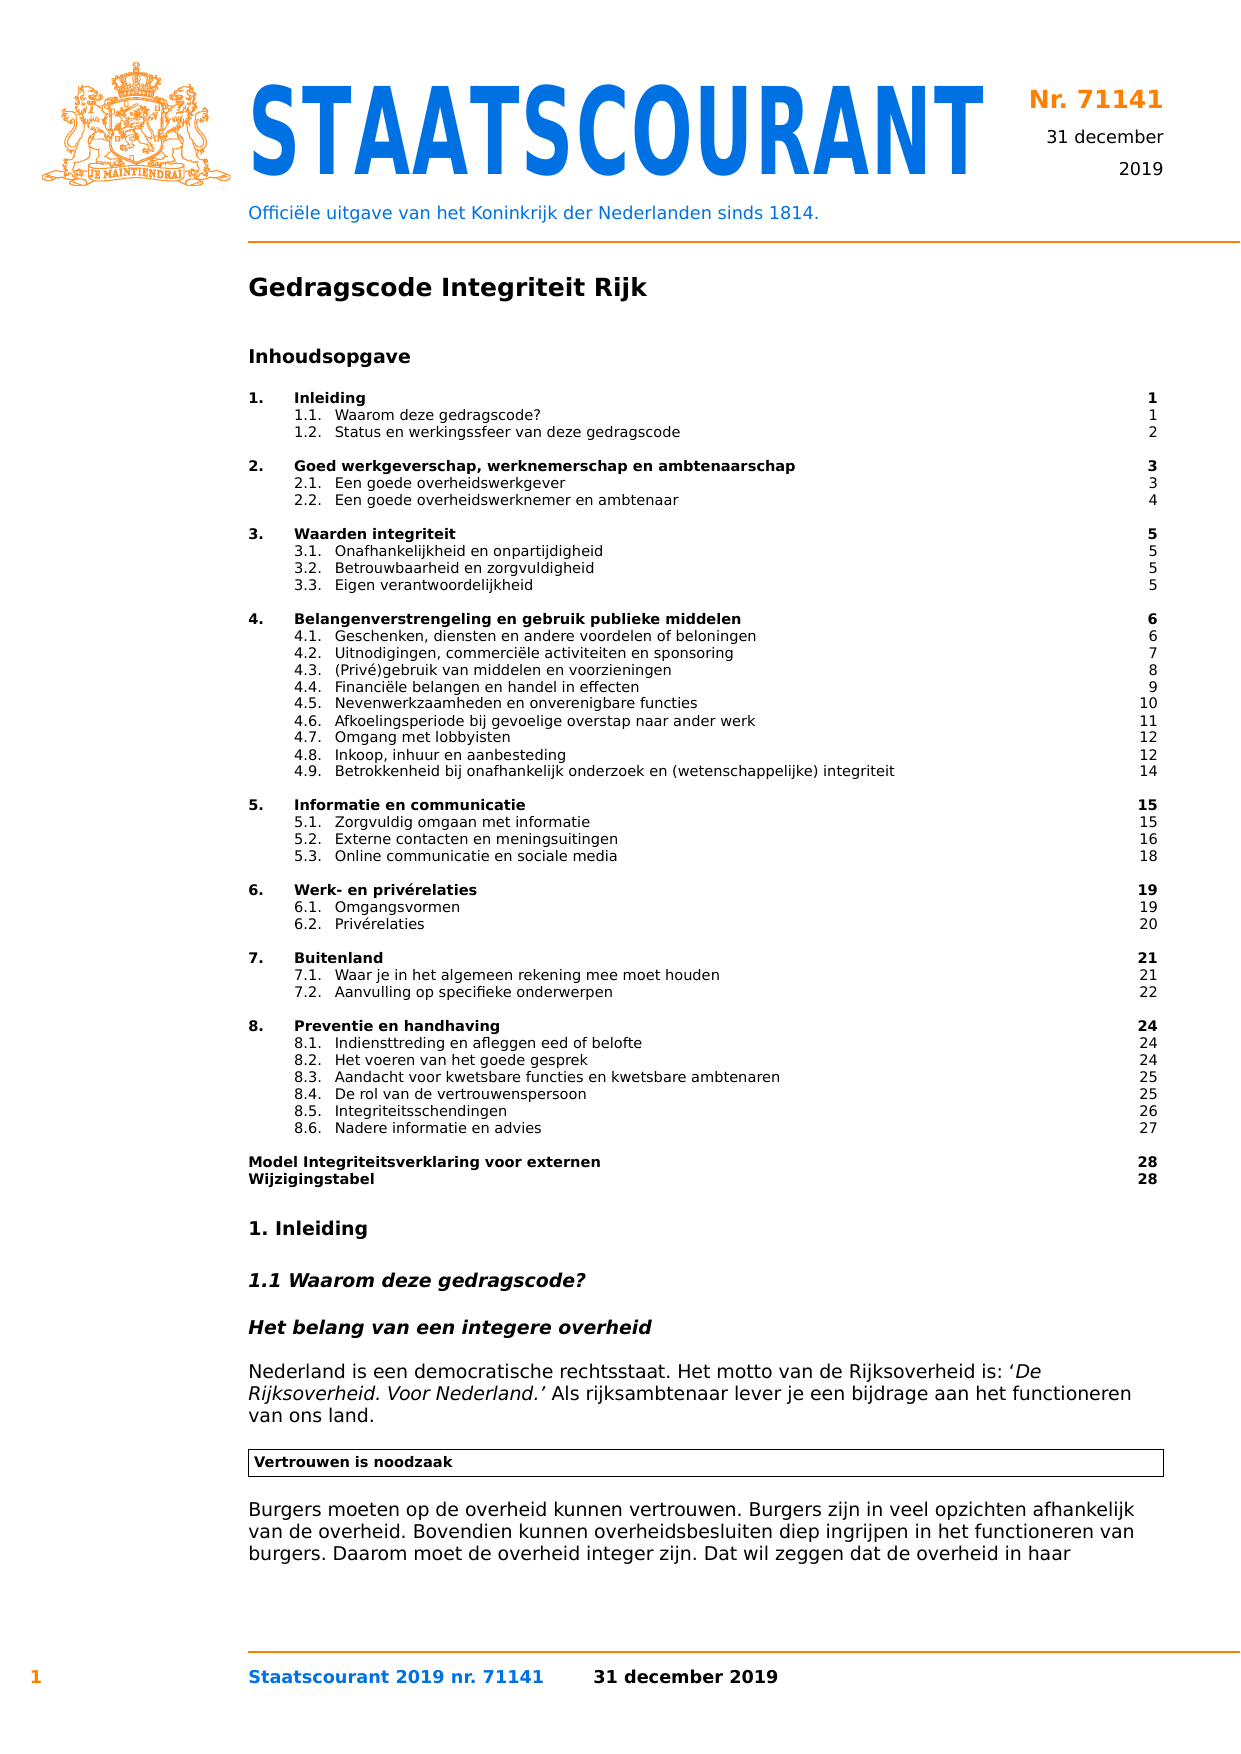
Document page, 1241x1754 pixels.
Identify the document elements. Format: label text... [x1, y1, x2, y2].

table_cell Online communicatie en sociale media [329, 848, 1054, 865]
text Inhoudsopgave [248, 346, 1163, 368]
table_cell [329, 441, 1054, 458]
table_cell [248, 1137, 1054, 1154]
table_cell 11 [1054, 713, 1163, 729]
table_cell 5. [248, 797, 288, 814]
table_cell 28 [1054, 1154, 1163, 1171]
table_cell [248, 713, 288, 729]
subtitle Gedragscode Integriteit Rijk [248, 273, 1163, 302]
table_cell 4.3. [288, 661, 329, 678]
table_cell 5 [1054, 560, 1163, 577]
table_cell 31 december [998, 121, 1240, 153]
table_cell [248, 729, 288, 746]
table_cell Een goede overheidswerkgever [329, 475, 1054, 492]
table_cell [248, 407, 288, 424]
table_cell [288, 1001, 329, 1018]
table_cell 4.2. [288, 645, 329, 661]
table_cell Betrouwbaarheid en zorgvuldigheid [329, 560, 1054, 577]
table_cell Omgangsvormen [329, 899, 1054, 916]
table_cell Buitenland [288, 950, 1054, 967]
table_cell Privérelaties [329, 916, 1054, 933]
table_cell [248, 1001, 288, 1018]
table_cell [329, 933, 1054, 950]
table_cell [248, 967, 288, 984]
table_cell [248, 865, 288, 882]
table_cell Externe contacten en meningsuitingen [329, 831, 1054, 848]
table_cell [248, 1086, 288, 1103]
table_cell 12 [1054, 729, 1163, 746]
table_cell 4.9. [288, 763, 329, 780]
table_cell 22 [1054, 984, 1163, 1001]
table_cell [248, 1069, 288, 1086]
table_cell 5.2. [288, 831, 329, 848]
table_cell [248, 594, 288, 611]
table_cell [329, 509, 1054, 526]
table_cell [248, 763, 288, 780]
table_header Vertrouwen is noodzaak [249, 1450, 1163, 1476]
table_cell Waarom deze gedragscode? [329, 407, 1054, 424]
table_cell Afkoelingsperiode bij gevoelige overstap naar ander werk [329, 713, 1054, 729]
table_cell [1054, 780, 1163, 797]
table_cell [248, 424, 288, 441]
table_cell Goed werkgeverschap, werknemerschap en ambtenaarschap [288, 458, 1054, 475]
table_cell 4 [1054, 492, 1163, 509]
table_cell Belangenverstrengeling en gebruik publieke middelen [288, 611, 1054, 627]
table_cell [288, 594, 329, 611]
table_cell [248, 628, 288, 644]
table_cell [248, 984, 288, 1001]
table_cell [248, 1035, 288, 1052]
table_header 1. [248, 390, 288, 407]
table_cell 8.5. [288, 1103, 329, 1120]
table_cell 8.3. [288, 1069, 329, 1086]
table_cell [248, 814, 288, 831]
table_cell [248, 661, 288, 678]
table_cell Nevenwerkzaamheden en onverenigbare functies [329, 695, 1054, 712]
table_cell Uitnodigingen, commerciële activiteiten en sponsoring [329, 645, 1054, 661]
table_cell 6 [1054, 611, 1163, 627]
table_cell Waarden integriteit [288, 526, 1054, 543]
table_cell [248, 441, 288, 458]
table_cell 4.5. [288, 695, 329, 712]
picture [41, 62, 231, 186]
table_cell [288, 441, 329, 458]
table_cell 8 [1054, 661, 1163, 678]
table_cell 8.2. [288, 1052, 329, 1069]
table_cell [329, 865, 1054, 882]
table_header 1 [1054, 390, 1163, 407]
table_cell 12 [1054, 746, 1163, 763]
table_cell [248, 695, 288, 712]
table_cell 16 [1054, 831, 1163, 848]
text Burgers moeten op de overheid kunnen vertrouwen. Burgers zijn in veel opzichten afhankelijk van de overheid. Bovendien kunnen overheidsbesluiten diep ingrijpen in het functioneren van burgers. Daarom moet de overheid integer zijn. Dat wil zeggen dat de overheid in haar [248, 1499, 1163, 1565]
table_cell 3.2. [288, 560, 329, 577]
table_cell [248, 492, 288, 509]
table_cell Indiensttreding en afleggen eed of belofte [329, 1035, 1054, 1052]
table_cell [248, 1052, 288, 1069]
table_cell 7. [248, 950, 288, 967]
table_cell De rol van de vertrouwenspersoon [329, 1086, 1054, 1103]
table_cell 14 [1054, 763, 1163, 780]
table_cell 10 [1054, 695, 1163, 712]
table_cell [248, 831, 288, 848]
table_cell [1054, 1137, 1163, 1154]
table_cell 15 [1054, 814, 1163, 831]
table_cell Inkoop, inhuur en aanbesteding [329, 746, 1054, 763]
table_cell 9 [1054, 679, 1163, 695]
table_cell [248, 933, 288, 950]
table_cell (Privé)gebruik van middelen en voorzieningen [329, 661, 1054, 678]
table_cell 6. [248, 882, 288, 899]
table_cell [248, 916, 288, 933]
table_cell [248, 509, 288, 526]
table_cell [288, 933, 329, 950]
table_cell 19 [1054, 899, 1163, 916]
table_cell 6 [1054, 628, 1163, 644]
table_cell [248, 848, 288, 865]
table_cell [1054, 865, 1163, 882]
table_cell Preventie en handhaving [288, 1018, 1054, 1035]
table_cell Aandacht voor kwetsbare functies en kwetsbare ambtenaren [329, 1069, 1054, 1086]
table_cell Status en werkingssfeer van deze gedragscode [329, 424, 1054, 441]
table_cell 4.8. [288, 746, 329, 763]
table_cell 3 [1054, 458, 1163, 475]
table_cell [1054, 933, 1163, 950]
table_cell 5 [1054, 577, 1163, 593]
table_cell Geschenken, diensten en andere voordelen of beloningen [329, 628, 1054, 644]
table_cell 5 [1054, 526, 1163, 543]
table_cell 18 [1054, 848, 1163, 865]
table_header STAATSCOURANT [248, 62, 998, 203]
table_cell 1.1. [288, 407, 329, 424]
table_cell 2 [1054, 424, 1163, 441]
table_cell 8. [248, 1018, 288, 1035]
table_cell [329, 594, 1054, 611]
table_cell 24 [1054, 1052, 1163, 1069]
table_cell 25 [1054, 1069, 1163, 1086]
table_cell 1 [1054, 407, 1163, 424]
table_cell 21 [1054, 950, 1163, 967]
table_cell 2.2. [288, 492, 329, 509]
table_cell [1054, 441, 1163, 458]
table_cell 3.3. [288, 577, 329, 593]
table_cell 2. [248, 458, 288, 475]
table_cell Financiële belangen en handel in effecten [329, 679, 1054, 695]
table_header [25, 62, 248, 241]
table_cell Waar je in het algemeen rekening mee moet houden [329, 967, 1054, 984]
table_cell [248, 746, 288, 763]
table_cell 24 [1054, 1035, 1163, 1052]
table_cell [248, 1103, 288, 1120]
table_cell 3 [1054, 475, 1163, 492]
table_cell 4.1. [288, 628, 329, 644]
table_cell [329, 780, 1054, 797]
table_cell Werk- en privérelaties [288, 882, 1054, 899]
table_cell 27 [1054, 1120, 1163, 1137]
table_cell Officiële uitgave van het Koninkrijk der Nederlanden sinds 1814. [248, 203, 1240, 241]
table_cell [1054, 509, 1163, 526]
table_cell Omgang met lobbyisten [329, 729, 1054, 746]
table_cell Integriteitsschendingen [329, 1103, 1054, 1120]
table_cell [248, 899, 288, 916]
table_cell Het voeren van het goede gesprek [329, 1052, 1054, 1069]
table_cell Eigen verantwoordelijkheid [329, 577, 1054, 593]
table_cell 2.1. [288, 475, 329, 492]
table_cell 3. [248, 526, 288, 543]
table_cell 4.6. [288, 713, 329, 729]
table_cell [248, 475, 288, 492]
table_cell Een goede overheidswerknemer en ambtenaar [329, 492, 1054, 509]
table_cell 20 [1054, 916, 1163, 933]
table_cell [329, 1001, 1054, 1018]
subtitle Het belang van een integere overheid [248, 1317, 1163, 1339]
table_cell 2019 [998, 153, 1240, 203]
table_cell 5 [1054, 543, 1163, 559]
table_cell 19 [1054, 882, 1163, 899]
subtitle 1. Inleiding [248, 1218, 1163, 1240]
table_cell [288, 780, 329, 797]
table_cell [248, 780, 288, 797]
table_cell [248, 645, 288, 661]
text Nederland is een democratische rechtsstaat. Het motto van de Rijksoverheid is: ‘De Rijksoverheid. Voor Nederland.’ Als rijksambtenaar lever je een bijdrage aan het functioneren van ons land. [248, 1361, 1163, 1427]
table_cell 4. [248, 611, 288, 627]
table_cell 7.1. [288, 967, 329, 984]
table_cell [248, 560, 288, 577]
table_cell 4.4. [288, 679, 329, 695]
table_cell [248, 543, 288, 559]
table_cell Nadere informatie en advies [329, 1120, 1054, 1137]
table_cell Onafhankelijkheid en onpartijdigheid [329, 543, 1054, 559]
table_cell 28 [1054, 1171, 1163, 1188]
table_cell 5.3. [288, 848, 329, 865]
table_cell 7 [1054, 645, 1163, 661]
table_cell [288, 865, 329, 882]
table_cell [248, 1120, 288, 1137]
table_cell 24 [1054, 1018, 1163, 1035]
table_cell [288, 509, 329, 526]
table_cell 4.7. [288, 729, 329, 746]
table_cell 21 [1054, 967, 1163, 984]
table_cell 8.6. [288, 1120, 329, 1137]
table_cell Wijzigingstabel [248, 1171, 1054, 1188]
table_header Inleiding [288, 390, 1054, 407]
table_cell Zorgvuldig omgaan met informatie [329, 814, 1054, 831]
table_cell Model Integriteitsverklaring voor externen [248, 1154, 1054, 1171]
table_cell 5.1. [288, 814, 329, 831]
table_header Nr. 71141 [998, 62, 1240, 121]
table_cell 6.2. [288, 916, 329, 933]
table_cell Aanvulling op specifieke onderwerpen [329, 984, 1054, 1001]
table_cell 1.2. [288, 424, 329, 441]
table_cell [1054, 1001, 1163, 1018]
table_cell Informatie en communicatie [288, 797, 1054, 814]
table_cell 25 [1054, 1086, 1163, 1103]
table_cell 15 [1054, 797, 1163, 814]
table_cell [1054, 594, 1163, 611]
table_cell [248, 577, 288, 593]
table_cell [248, 679, 288, 695]
table_cell 26 [1054, 1103, 1163, 1120]
table_cell 3.1. [288, 543, 329, 559]
table_cell 7.2. [288, 984, 329, 1001]
table_cell 8.1. [288, 1035, 329, 1052]
table_cell 6.1. [288, 899, 329, 916]
table_cell 8.4. [288, 1086, 329, 1103]
table_cell Betrokkenheid bij onafhankelijk onderzoek en (wetenschappelijke) integriteit [329, 763, 1054, 780]
subtitle 1.1 Waarom deze gedragscode? [248, 1270, 1163, 1292]
